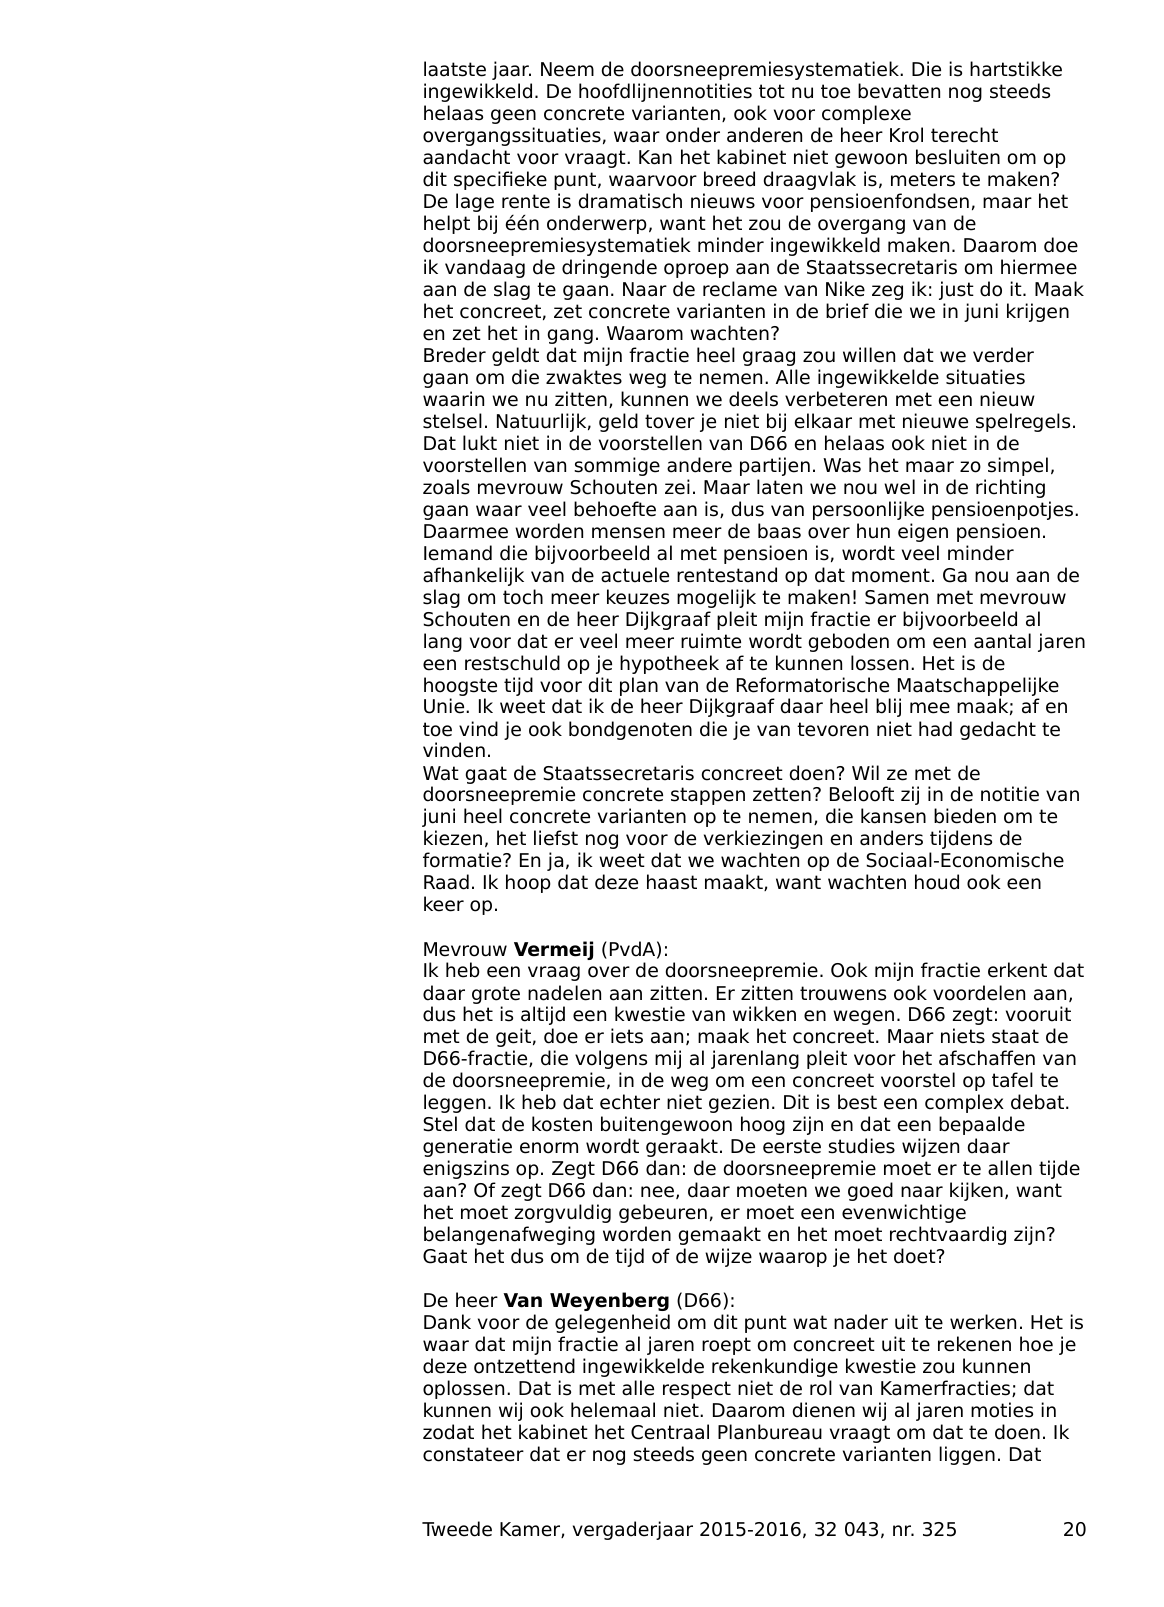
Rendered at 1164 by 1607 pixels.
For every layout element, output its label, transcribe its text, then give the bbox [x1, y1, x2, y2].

text De heer Van Weyenberg (D66): [422, 1290, 1087, 1312]
text Mevrouw Vermeij (PvdA): [422, 938, 1087, 960]
text Breder geldt dat mijn fractie heel graag zou willen dat we verder gaan om die zwaktes weg te nemen. Alle ingewikkelde situaties waarin we nu zitten, kunnen we deels verbeteren met een nieuw stelsel. Natuurlijk, geld tover je niet bij elkaar met nieuwe spelregels. Dat lukt niet in de voorstellen van D66 en helaas ook niet in de voorstellen van sommige andere partijen. Was het maar zo simpel, zoals mevrouw Schouten zei. Maar laten we nou wel in de richting gaan waar veel behoefte aan is, dus van persoonlijke pensioenpotjes. Daarmee worden mensen meer de baas over hun eigen pensioen. Iemand die bijvoorbeeld al met pensioen is, wordt veel minder afhankelijk van de actuele rentestand op dat moment. Ga nou aan de slag om toch meer keuzes mogelijk te maken! Samen met mevrouw Schouten en de heer Dijkgraaf pleit mijn fractie er bijvoorbeeld al lang voor dat er veel meer ruimte wordt geboden om een aantal jaren een restschuld op je hypotheek af te kunnen lossen. Het is de hoogste tijd voor dit plan van de Reformatorische Maatschappelijke Unie. Ik weet dat ik de heer Dijkgraaf daar heel blij mee maak; af en toe vind je ook bondgenoten die je van tevoren niet had gedacht te vinden. [422, 345, 1087, 762]
text laatste jaar. Neem de doorsneepremiesystematiek. Die is hartstikke ingewikkeld. De hoofdlijnennotities tot nu toe bevatten nog steeds helaas geen concrete varianten, ook voor complexe overgangssituaties, waar onder anderen de heer Krol terecht aandacht voor vraagt. Kan het kabinet niet gewoon besluiten om op dit specifieke punt, waarvoor breed draagvlak is, meters te maken? De lage rente is dramatisch nieuws voor pensioenfondsen, maar het helpt bij één onderwerp, want het zou de overgang van de doorsneepremiesystematiek minder ingewikkeld maken. Daarom doe ik vandaag de dringende oproep aan de Staatssecretaris om hiermee aan de slag te gaan. Naar de reclame van Nike zeg ik: just do it. Maak het concreet, zet concrete varianten in de brief die we in juni krijgen en zet het in gang. Waarom wachten? [422, 59, 1087, 345]
text Dank voor de gelegenheid om dit punt wat nader uit te werken. Het is waar dat mijn fractie al jaren roept om concreet uit te rekenen hoe je deze ontzettend ingewikkelde rekenkundige kwestie zou kunnen oplossen. Dat is met alle respect niet de rol van Kamerfracties; dat kunnen wij ook helemaal niet. Daarom dienen wij al jaren moties in zodat het kabinet het Centraal Planbureau vraagt om dat te doen. Ik constateer dat er nog steeds geen concrete varianten liggen. Dat [422, 1312, 1087, 1466]
text Ik heb een vraag over de doorsneepremie. Ook mijn fractie erkent dat daar grote nadelen aan zitten. Er zitten trouwens ook voordelen aan, dus het is altijd een kwestie van wikken en wegen. D66 zegt: vooruit met de geit, doe er iets aan; maak het concreet. Maar niets staat de D66-fractie, die volgens mij al jarenlang pleit voor het afschaffen van de doorsneepremie, in de weg om een concreet voorstel op tafel te leggen. Ik heb dat echter niet gezien. Dit is best een complex debat. Stel dat de kosten buitengewoon hoog zijn en dat een bepaalde generatie enorm wordt geraakt. De eerste studies wijzen daar enigszins op. Zegt D66 dan: de doorsneepremie moet er te allen tijde aan? Of zegt D66 dan: nee, daar moeten we goed naar kijken, want het moet zorgvuldig gebeuren, er moet een evenwichtige belangenafweging worden gemaakt en het moet rechtvaardig zijn? Gaat het dus om de tijd of de wijze waarop je het doet? [422, 960, 1087, 1268]
text Wat gaat de Staatssecretaris concreet doen? Wil ze met de doorsneepremie concrete stappen zetten? Belooft zij in de notitie van juni heel concrete varianten op te nemen, die kansen bieden om te kiezen, het liefst nog voor de verkiezingen en anders tijdens de formatie? En ja, ik weet dat we wachten op de Sociaal-Economische Raad. Ik hoop dat deze haast maakt, want wachten houd ook een keer op. [422, 762, 1087, 916]
